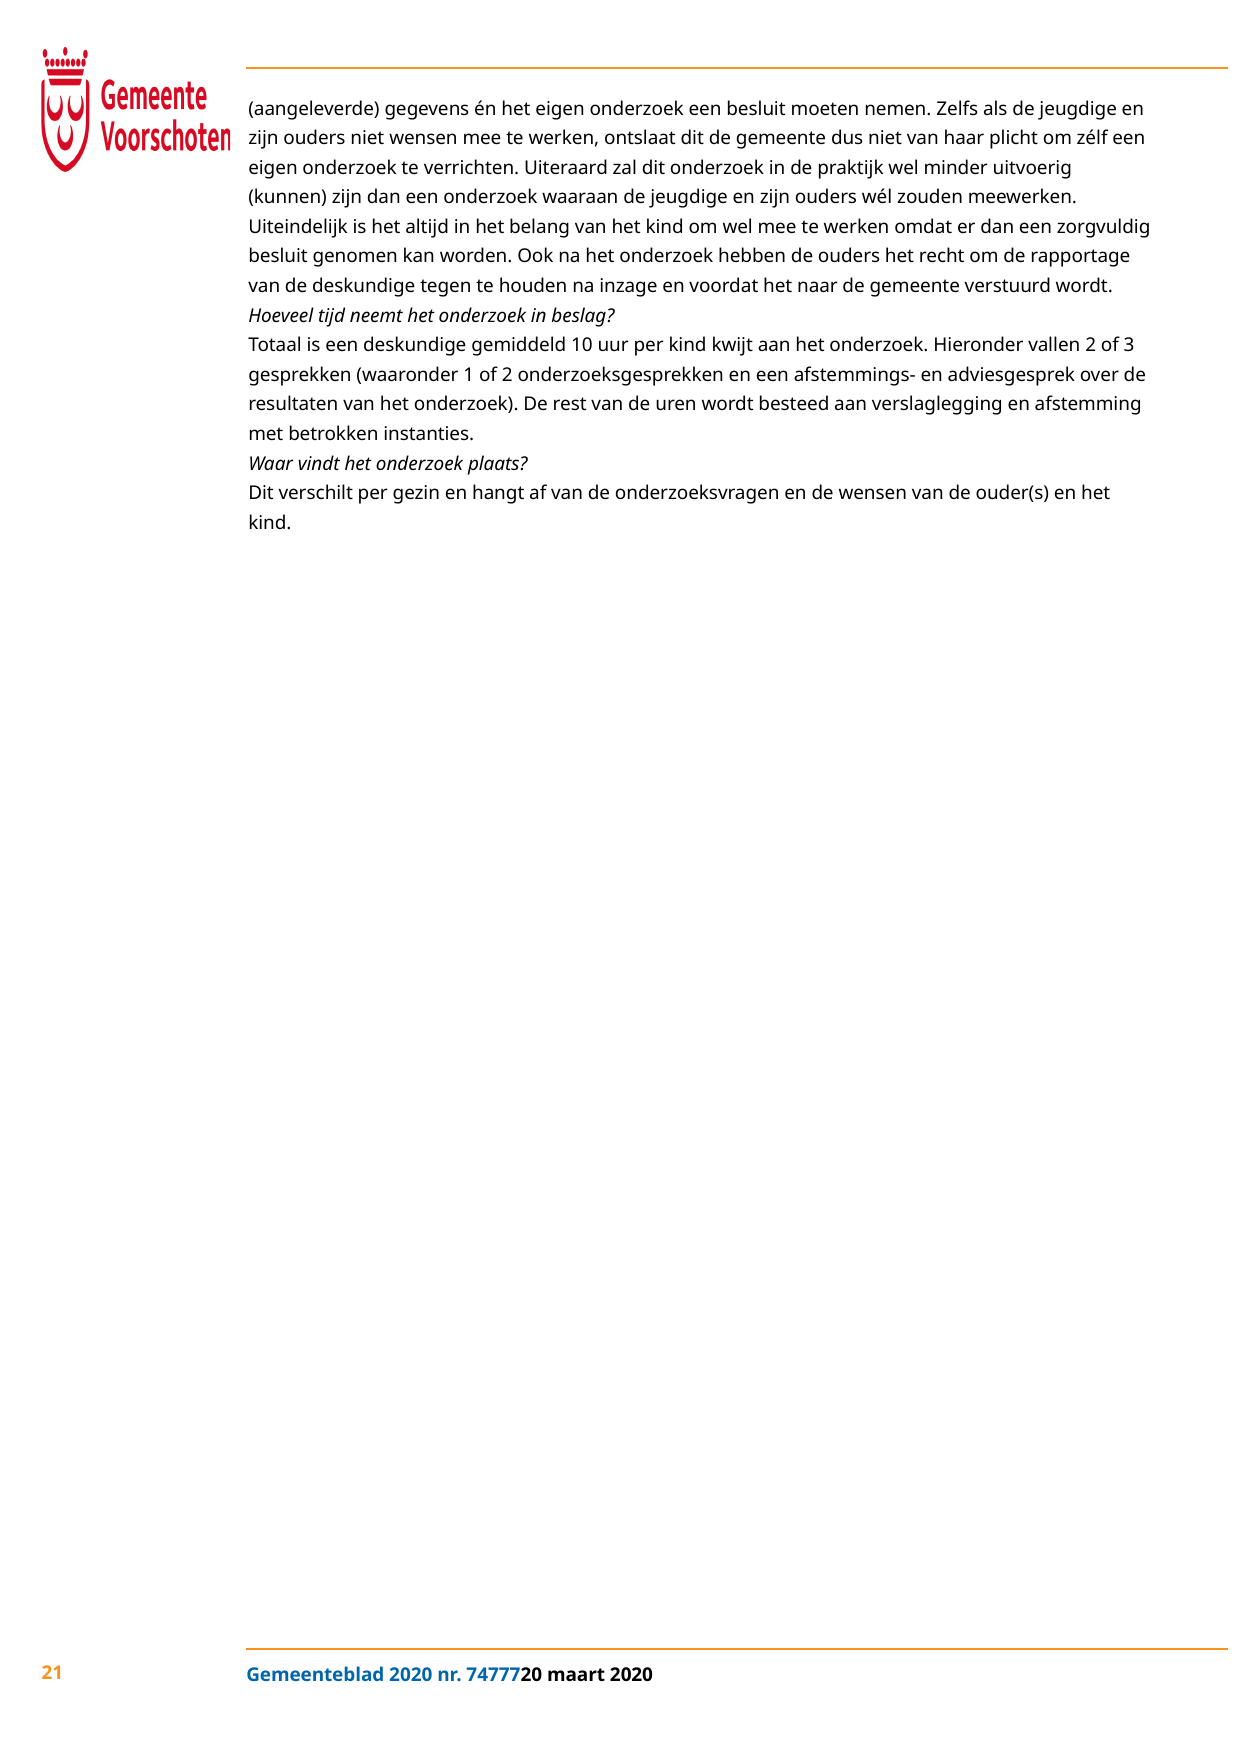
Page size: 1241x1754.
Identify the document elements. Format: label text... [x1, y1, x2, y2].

picture [41, 47, 231, 172]
text Hoeveel tijd neemt het onderzoek in beslag? [248, 302, 1152, 328]
text Dit verschilt per gezin en hangt af van de onderzoeksvragen en de wensen van de ouder(s) en het kind. [248, 479, 1152, 535]
text Totaal is een deskundige gemiddeld 10 uur per kind kwijt aan het onderzoek. Hieronder vallen 2 of 3 gesprekken (waaronder 1 of 2 onderzoeksgesprekken en een afstemmings- en adviesgesprek over de resultaten van het onderzoek). De rest van de uren wordt besteed aan verslaglegging en afstemming met betrokken instanties. [248, 331, 1152, 446]
text (aangeleverde) gegevens én het eigen onderzoek een besluit moeten nemen. Zelfs als de jeugdige en zijn ouders niet wensen mee te werken, ontslaat dit de gemeente dus niet van haar plicht om zélf een eigen onderzoek te verrichten. Uiteraard zal dit onderzoek in de praktijk wel minder uitvoerig (kunnen) zijn dan een onderzoek waaraan de jeugdige en zijn ouders wél zouden meewerken. Uiteindelijk is het altijd in het belang van het kind om wel mee te werken omdat er dan een zorgvuldig besluit genomen kan worden. Ook na het onderzoek hebben de ouders het recht om de rapportage van de deskundige tegen te houden na inzage en voordat het naar de gemeente verstuurd wordt. [248, 95, 1152, 298]
text Waar vindt het onderzoek plaats? [248, 450, 1152, 476]
